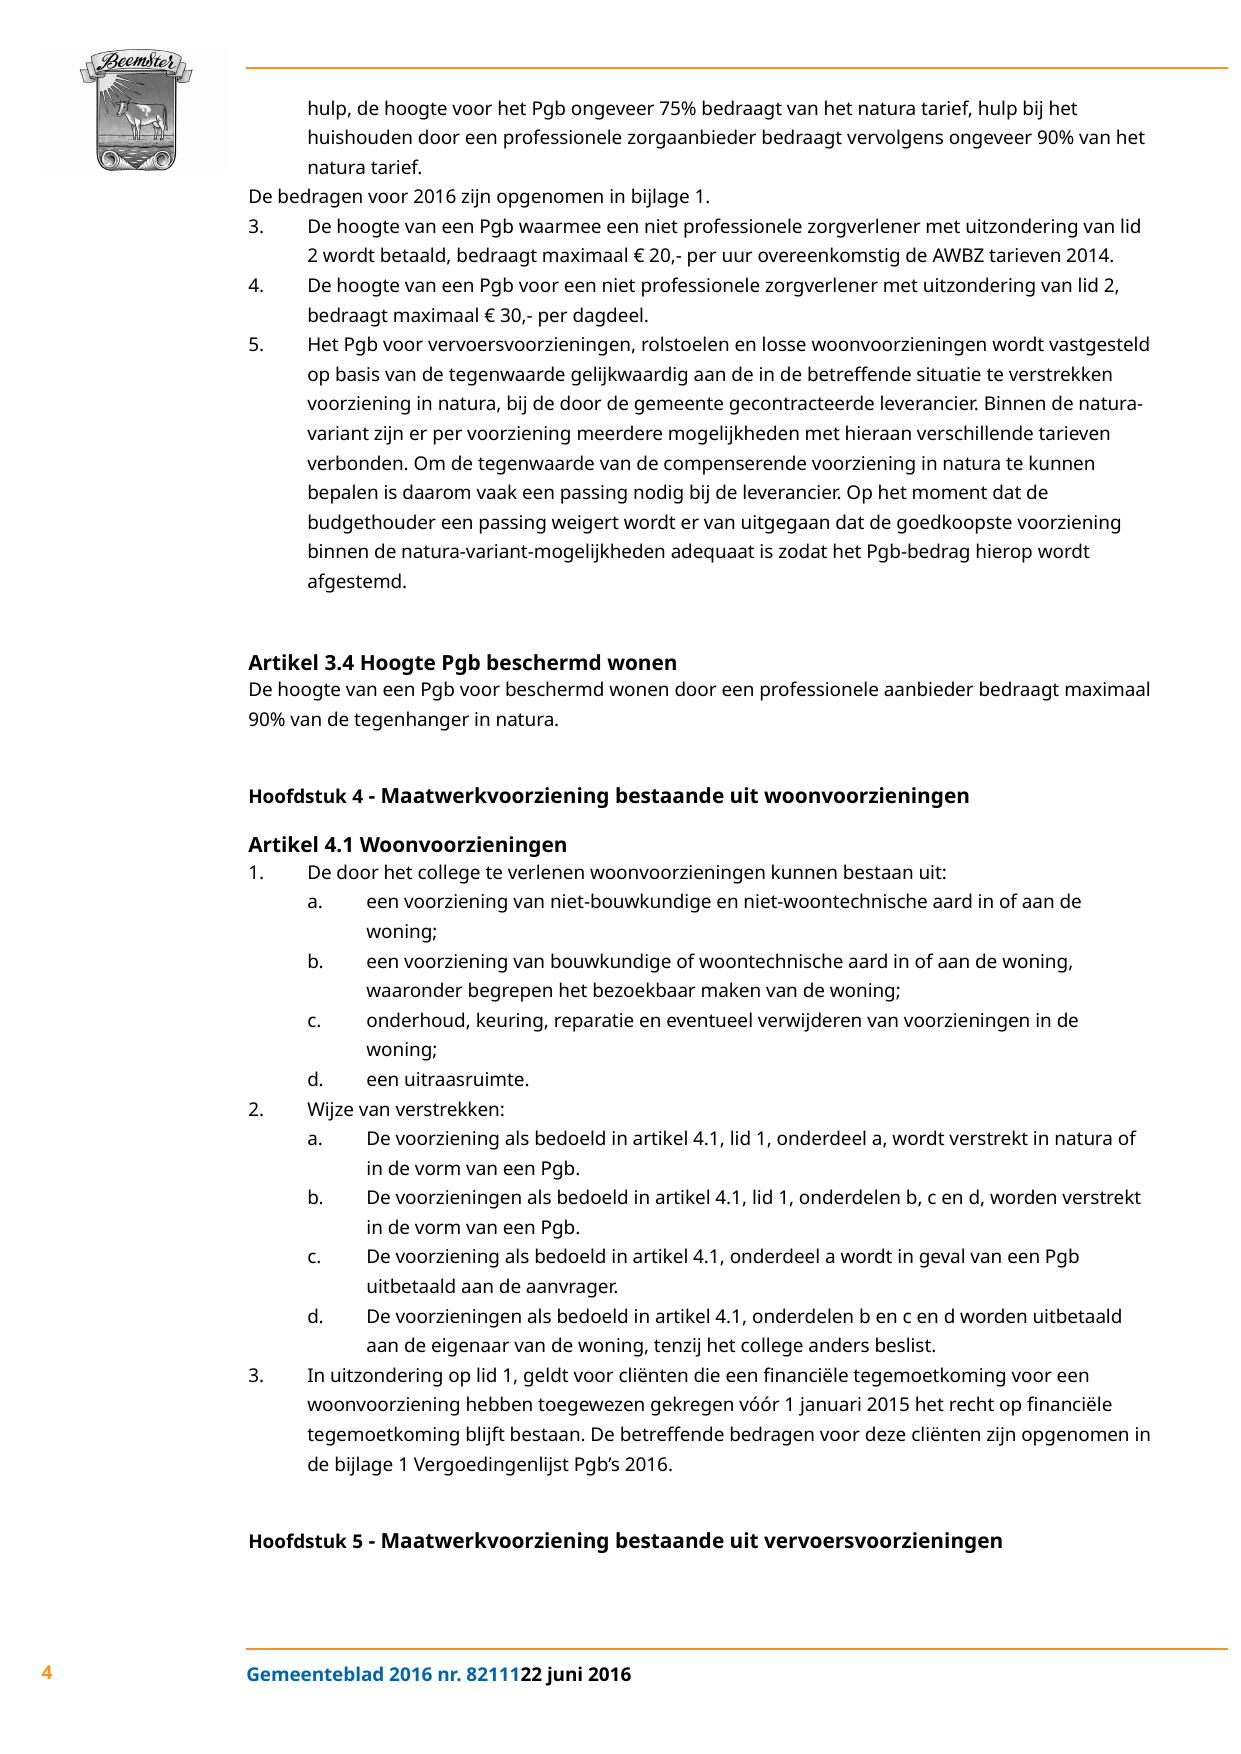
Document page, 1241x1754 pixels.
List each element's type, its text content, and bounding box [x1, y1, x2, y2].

text Artikel 4.1 Woonvoorzieningen [248, 831, 1152, 859]
text Artikel 3.4 Hoogte Pgb beschermd wonen [248, 648, 1152, 677]
list hulp, de hoogte voor het Pgb ongeveer 75% bedraagt van het natura tarief, hulp bij het huishouden door een professionele zorgaanbieder bedraagt vervolgens ongeveer 90% van het natura tarief. [248, 95, 1152, 180]
list een voorziening van niet-bouwkundige en niet-woontechnische aard in of aan de woning; [307, 889, 1152, 944]
text De bedragen voor 2016 zijn opgenomen in bijlage 1. [248, 183, 1152, 209]
list De voorziening als bedoeld in artikel 4.1, lid 1, onderdeel a, wordt verstrekt in natura of in de vorm van een Pgb. [307, 1125, 1152, 1181]
list een voorziening van bouwkundige of woontechnische aard in of aan de woning, waaronder begrepen het bezoekbaar maken van de woning; [307, 948, 1152, 1003]
picture [41, 47, 231, 172]
text De hoogte van een Pgb voor beschermd wonen door een professionele aanbieder bedraagt maximaal 90% van de tegenhanger in natura. [248, 677, 1152, 732]
list een uitraasruimte. [307, 1066, 1152, 1092]
list In uitzondering op lid 1, geldt voor cliënten die een financiële tegemoetkoming voor een woonvoorziening hebben toegewezen gekregen vóór 1 januari 2015 het recht op financiële tegemoetkoming blijft bestaan. De betreffende bedragen voor deze cliënten zijn opgenomen in de bijlage 1 Vergoedingenlijst Pgb’s 2016. [248, 1362, 1152, 1476]
list De door het college te verlenen woonvoorzieningen kunnen bestaan uit: [248, 859, 1152, 885]
list De voorzieningen als bedoeld in artikel 4.1, lid 1, onderdelen b, c en d, worden verstrekt in de vorm van een Pgb. [307, 1184, 1152, 1240]
list Wijze van verstrekken: [248, 1096, 1152, 1121]
list onderhoud, keuring, reparatie en eventueel verwijderen van voorzieningen in de woning; [307, 1007, 1152, 1062]
list De hoogte van een Pgb voor een niet professionele zorgverlener met uitzondering van lid 2, bedraagt maximaal € 30,- per dagdeel. [248, 272, 1152, 328]
text Hoofdstuk 5 - Maatwerkvoorziening bestaande uit vervoersvoorzieningen [248, 1526, 1152, 1554]
list De voorziening als bedoeld in artikel 4.1, onderdeel a wordt in geval van een Pgb uitbetaald aan de aanvrager. [307, 1244, 1152, 1299]
list Het Pgb voor vervoersvoorzieningen, rolstoelen en losse woonvoorzieningen wordt vastgesteld op basis van de tegenwaarde gelijkwaardig aan de in de betreffende situatie te verstrekken voorziening in natura, bij de door de gemeente gecontracteerde leverancier. Binnen de natura-variant zijn er per voorziening meerdere mogelijkheden met hieraan verschillende tarieven verbonden. Om de tegenwaarde van de compenserende voorziening in natura te kunnen bepalen is daarom vaak een passing nodig bij de leverancier. Op het moment dat de budgethouder een passing weigert wordt er van uitgegaan dat de goedkoopste voorziening binnen de natura-variant-mogelijkheden adequaat is zodat het Pgb-bedrag hierop wordt afgestemd. [248, 331, 1152, 594]
list De hoogte van een Pgb waarmee een niet professionele zorgverlener met uitzondering van lid 2 wordt betaald, bedraagt maximaal € 20,- per uur overeenkomstig de AWBZ tarieven 2014. [248, 213, 1152, 268]
list De voorzieningen als bedoeld in artikel 4.1, onderdelen b en c en d worden uitbetaald aan de eigenaar van de woning, tenzij het college anders beslist. [307, 1303, 1152, 1358]
text Hoofdstuk 4 - Maatwerkvoorziening bestaande uit woonvoorzieningen [248, 781, 1152, 810]
